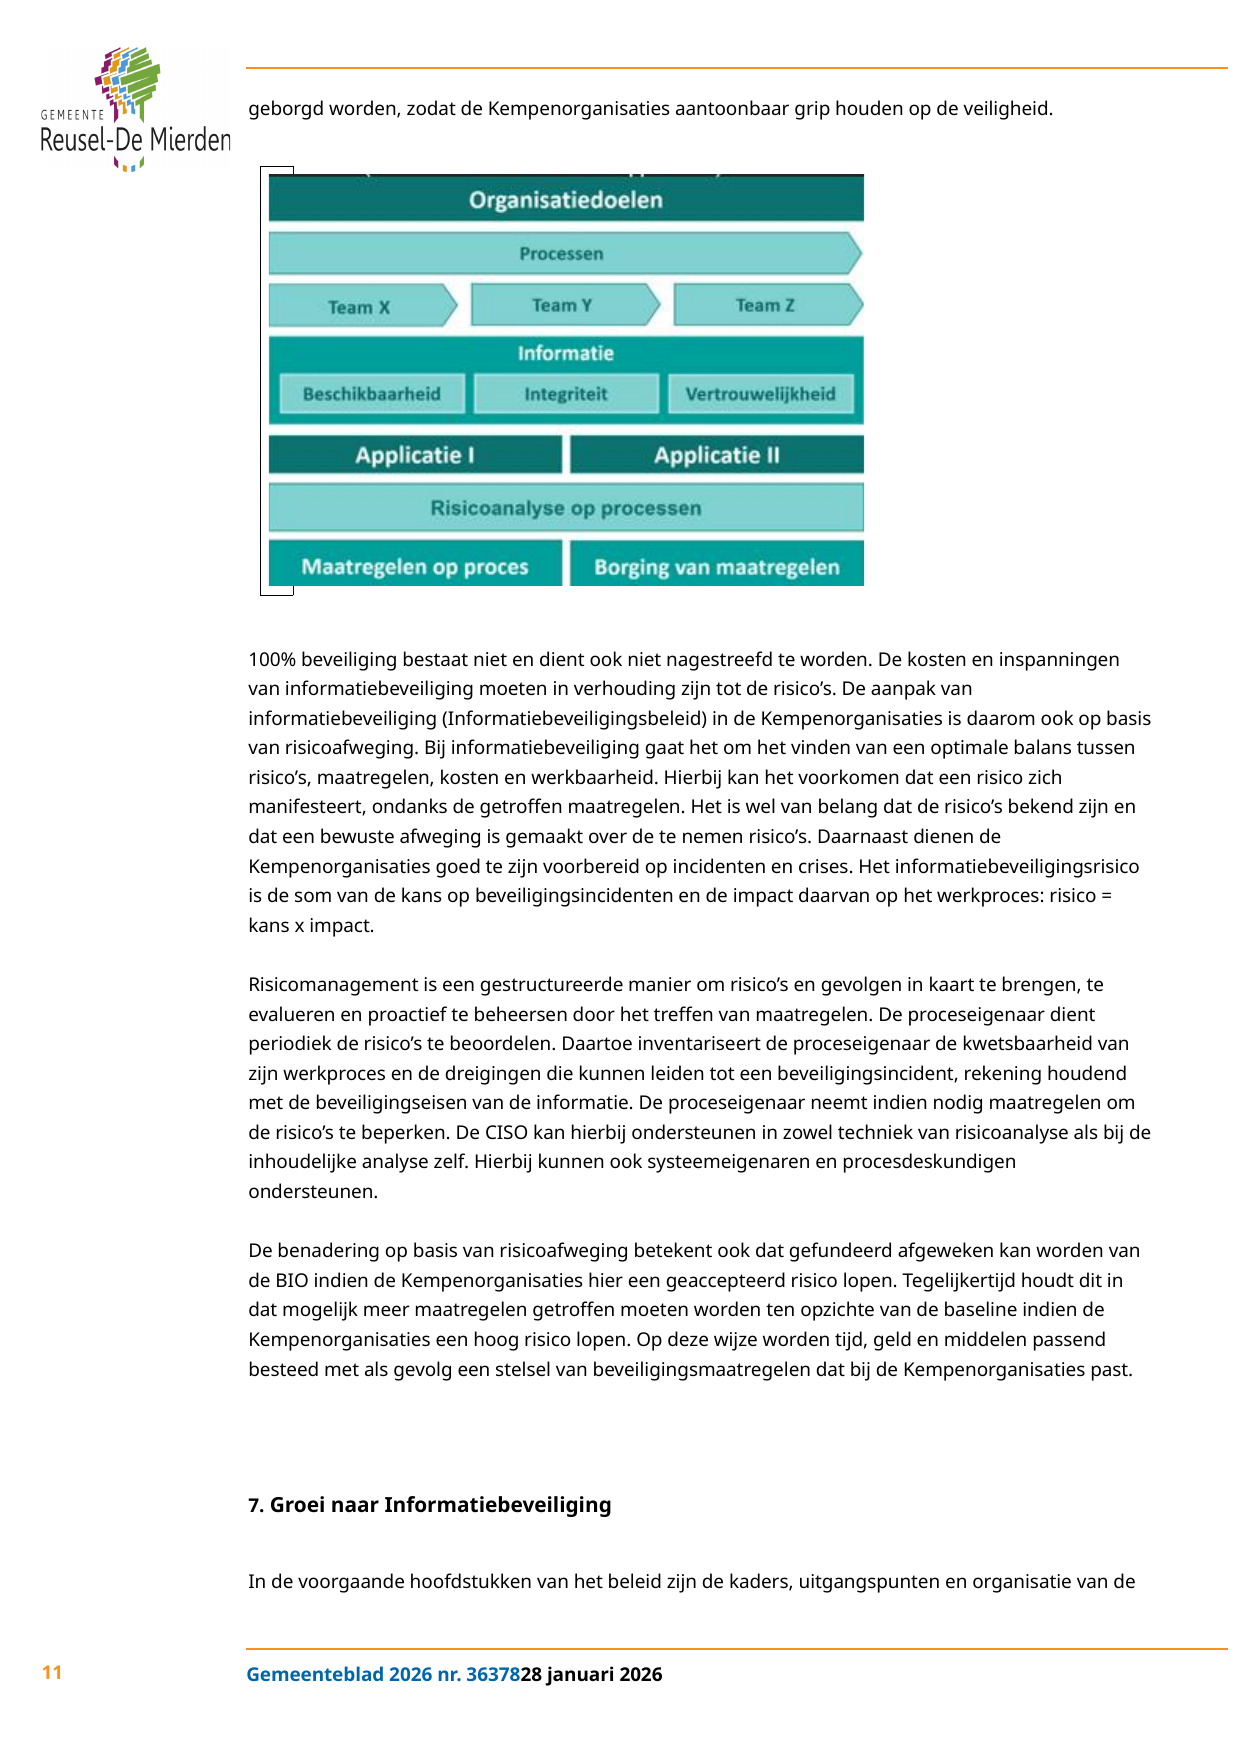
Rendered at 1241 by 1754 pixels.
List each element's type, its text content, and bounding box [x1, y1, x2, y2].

picture [41, 47, 231, 172]
text 100% beveiliging bestaat niet en dient ook niet nagestreefd te worden. De kosten en inspanningen van informatiebeveiliging moeten in verhouding zijn tot de risico’s. De aanpak van informatiebeveiliging (Informatiebeveiligingsbeleid) in de Kempenorganisaties is daarom ook op basis van risicoafweging. Bij informatiebeveiliging gaat het om het vinden van een optimale balans tussen risico’s, maatregelen, kosten en werkbaarheid. Hierbij kan het voorkomen dat een risico zich manifesteert, ondanks de getroffen maatregelen. Het is wel van belang dat de risico’s bekend zijn en dat een bewuste afweging is gemaakt over de te nemen risico’s. Daarnaast dienen de Kempenorganisaties goed te zijn voorbereid op incidenten en crises. Het informatiebeveiligingsrisico is de som van de kans op beveiligingsincidenten en de impact daarvan op het werkproces: risico = kans x impact. [248, 646, 1152, 938]
picture [268, 174, 865, 586]
text De benadering op basis van risicoafweging betekent ook dat gefundeerd afgeweken kan worden van de BIO indien de Kempenorganisaties hier een geaccepteerd risico lopen. Tegelijkertijd houdt dit in dat mogelijk meer maatregelen getroffen moeten worden ten opzichte van de baseline indien de Kempenorganisaties een hoog risico lopen. Op deze wijze worden tijd, geld en middelen passend besteed met als gevolg een stelsel van beveiligingsmaatregelen dat bij de Kempenorganisaties past. [248, 1237, 1152, 1381]
text 7. Groei naar Informatiebeveiliging [248, 1490, 1152, 1518]
text geborgd worden, zodat de Kempenorganisaties aantoonbaar grip houden op de veiligheid. [248, 95, 1152, 121]
text Risicomanagement is een gestructureerde manier om risico’s en gevolgen in kaart te brengen, te evalueren en proactief te beheersen door het treffen van maatregelen. De proceseigenaar dient periodiek de risico’s te beoordelen. Daartoe inventariseert de proceseigenaar de kwetsbaarheid van zijn werkproces en de dreigingen die kunnen leiden tot een beveiligingsincident, rekening houdend met de beveiligingseisen van de informatie. De proceseigenaar neemt indien nodig maatregelen om de risico’s te beperken. De CISO kan hierbij ondersteunen in zowel techniek van risicoanalyse als bij de inhoudelijke analyse zelf. Hierbij kunnen ook systeemeigenaren en procesdeskundigen ondersteunen. [248, 971, 1152, 1204]
text In de voorgaande hoofdstukken van het beleid zijn de kaders, uitgangspunten en organisatie van de [248, 1568, 1152, 1593]
